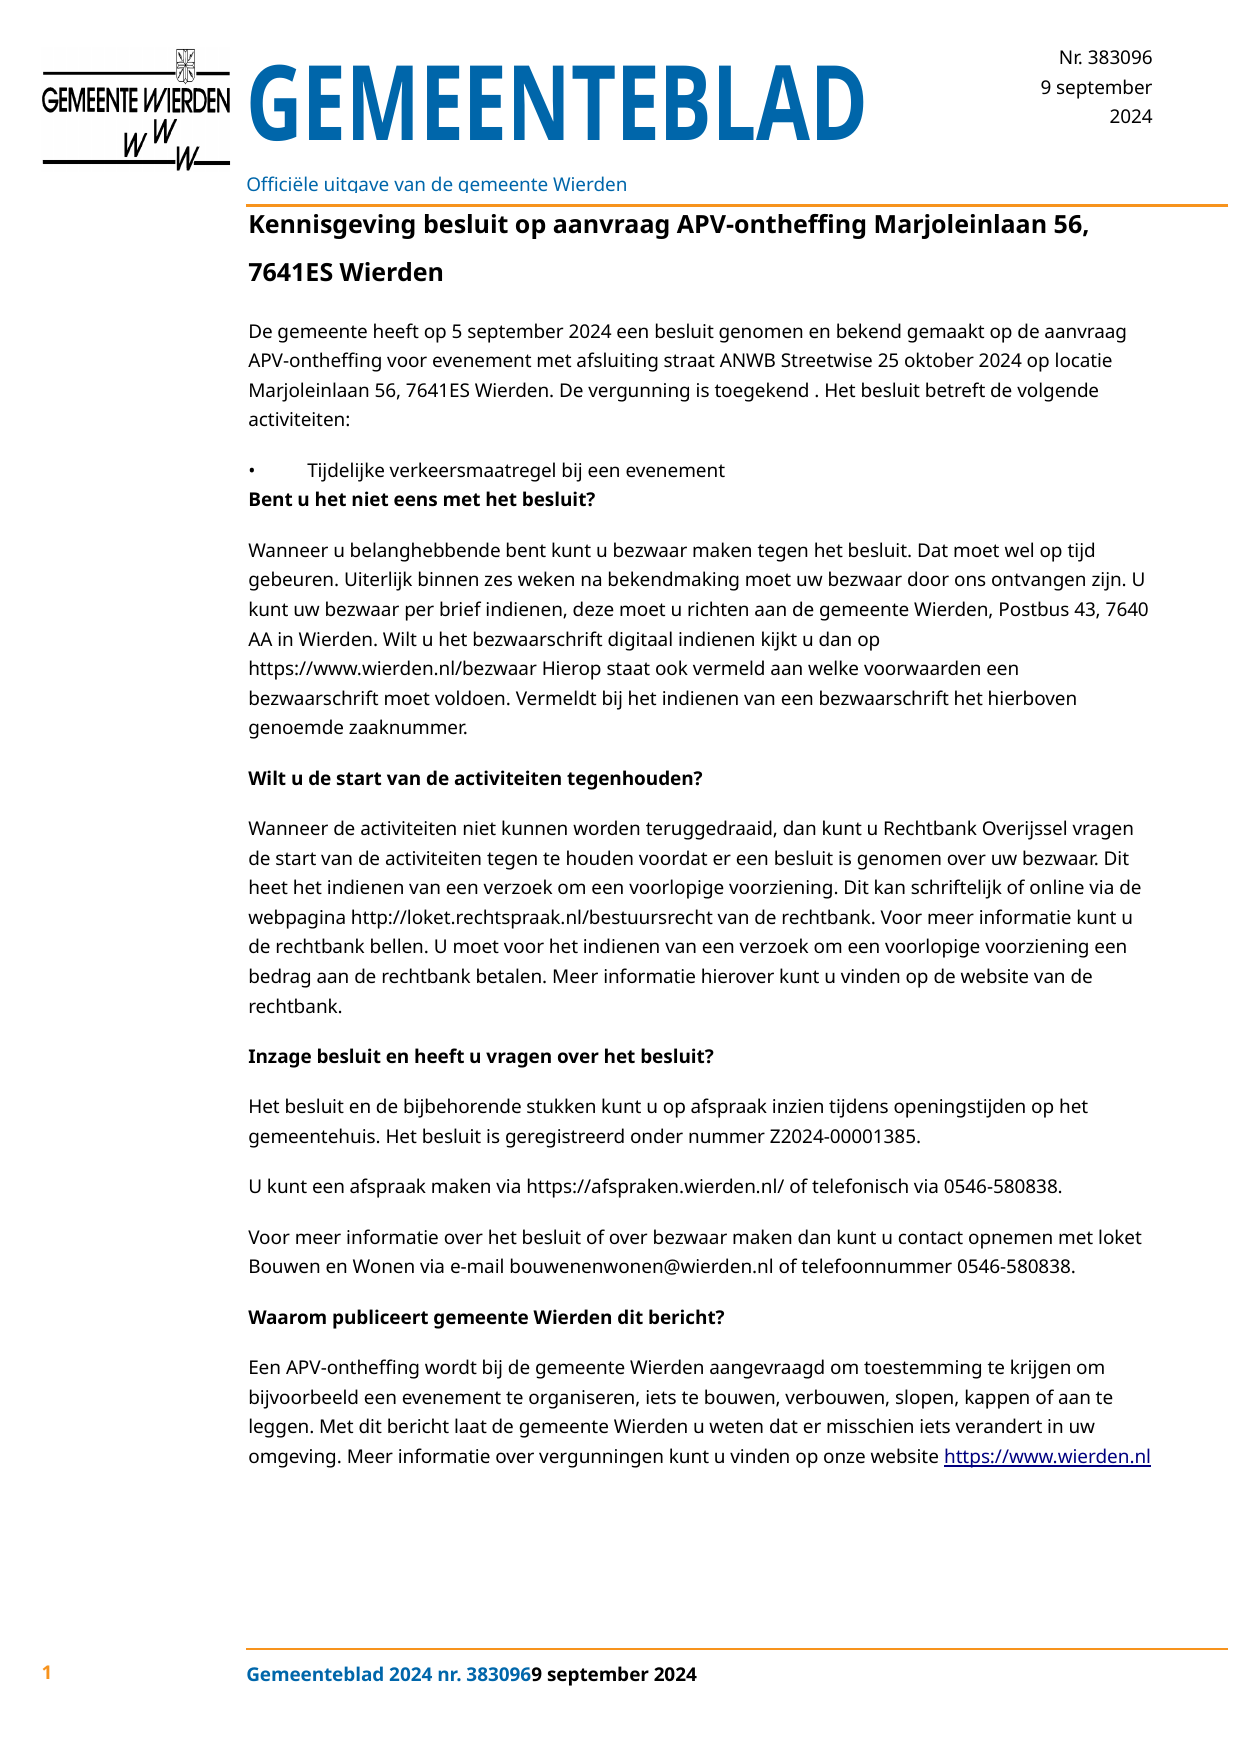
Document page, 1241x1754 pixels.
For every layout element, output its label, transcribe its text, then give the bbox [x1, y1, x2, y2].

text Kennisgeving besluit op aanvraag APV-ontheffing Marjoleinlaan 56, 7641ES Wierden [248, 207, 1152, 288]
text U kunt een afspraak maken via https://afspraken.wierden.nl/ of telefonisch via 0546-580838. [248, 1174, 1152, 1199]
text Voor meer informatie over het besluit of over bezwaar maken dan kunt u contact opnemen met loket Bouwen en Wonen via e-mail bouwenenwonen@wierden.nl of telefoonnummer 0546-580838. [248, 1224, 1152, 1279]
text Inzage besluit en heeft u vragen over het besluit? [248, 1043, 1152, 1069]
text Het besluit en de bijbehorende stukken kunt u op afspraak inzien tijdens openingstijden op het gemeentehuis. Het besluit is geregistreerd onder nummer Z2024-00001385. [248, 1094, 1152, 1149]
text Bent u het niet eens met het besluit? [248, 487, 1152, 512]
text De gemeente heeft op 5 september 2024 een besluit genomen en bekend gemaakt op de aanvraag APV-ontheffing voor evenement met afsluiting straat ANWB Streetwise 25 oktober 2024 op locatie Marjoleinlaan 56, 7641ES Wierden. De vergunning is toegekend . Het besluit betreft de volgende activiteiten: [248, 318, 1152, 432]
text Wanneer u belanghebbende bent kunt u bezwaar maken tegen het besluit. Dat moet wel op tijd gebeuren. Uiterlijk binnen zes weken na bekendmaking moet uw bezwaar door ons ontvangen zijn. U kunt uw bezwaar per brief indienen, deze moet u richten aan de gemeente Wierden, Postbus 43, 7640 AA in Wierden. Wilt u het bezwaarschrift digitaal indienen kijkt u dan op https://www.wierden.nl/bezwaar Hierop staat ook vermeld aan welke voorwaarden een bezwaarschrift moet voldoen. Vermeldt bij het indienen van een bezwaarschrift het hierboven genoemde zaaknummer. [248, 537, 1152, 740]
list Tijdelijke verkeersmaatregel bij een evenement [248, 457, 1152, 483]
text Waarom publiceert gemeente Wierden dit bericht? [248, 1304, 1152, 1330]
picture [41, 47, 231, 172]
text Wanneer de activiteiten niet kunnen worden teruggedraaid, dan kunt u Rechtbank Overijssel vragen de start van de activiteiten tegen te houden voordat er een besluit is genomen over uw bezwaar. Dit heet het indienen van een verzoek om een voorlopige voorziening. Dit kan schriftelijk of online via de webpagina http://loket.rechtspraak.nl/bestuursrecht van de rechtbank. Voor meer informatie kunt u de rechtbank bellen. U moet voor het indienen van een verzoek om een voorlopige voorziening een bedrag aan de rechtbank betalen. Meer informatie hierover kunt u vinden op de website van de rechtbank. [248, 815, 1152, 1019]
text Wilt u de start van de activiteiten tegenhouden? [248, 765, 1152, 791]
text Een APV-ontheffing wordt bij de gemeente Wierden aangevraagd om toestemming te krijgen om bijvoorbeeld een evenement te organiseren, iets te bouwen, verbouwen, slopen, kappen of aan te leggen. Met dit bericht laat de gemeente Wierden u weten dat er misschien iets verandert in uw omgeving. Meer informatie over vergunningen kunt u vinden op onze website https://www.wierden.nl [248, 1354, 1152, 1469]
